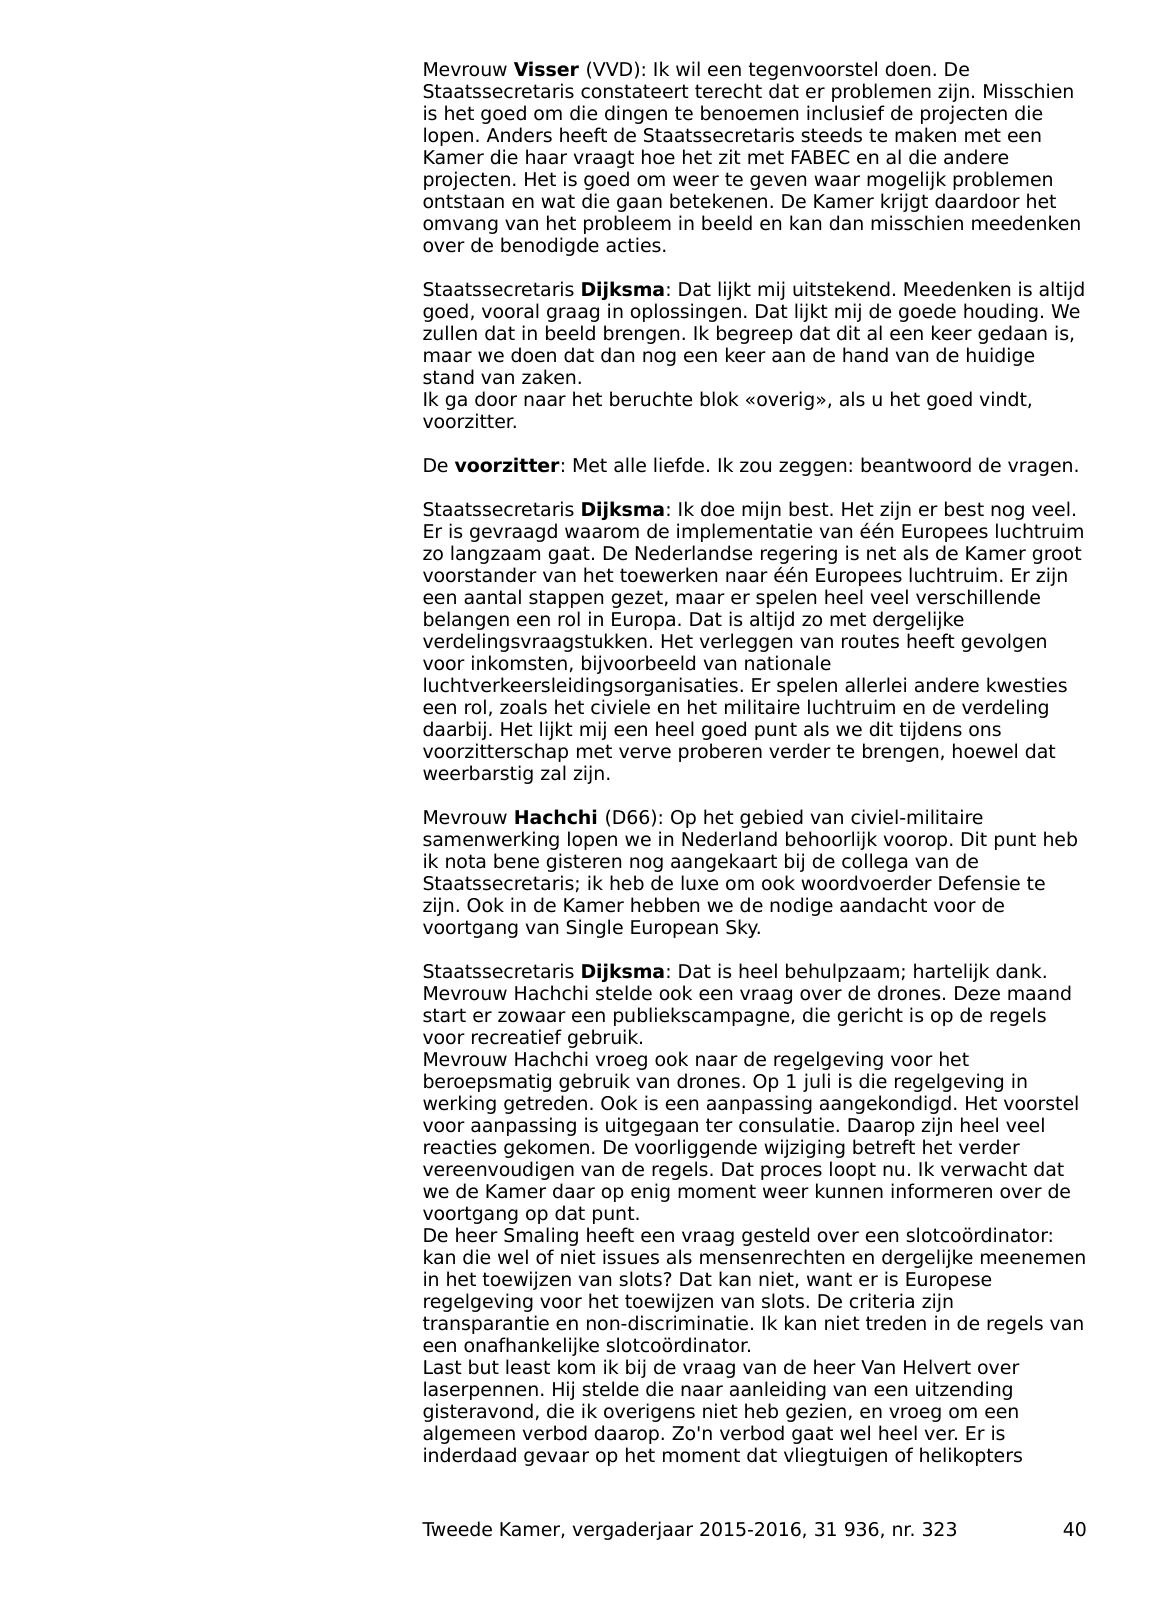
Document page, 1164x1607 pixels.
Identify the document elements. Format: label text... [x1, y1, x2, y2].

text Mevrouw Hachchi stelde ook een vraag over de drones. Deze maand start er zowaar een publiekscampagne, die gericht is op de regels voor recreatief gebruik. [422, 983, 1087, 1049]
text Staatssecretaris Dijksma: Dat is heel behulpzaam; hartelijk dank. [422, 961, 1087, 983]
text Last but least kom ik bij de vraag van de heer Van Helvert over laserpennen. Hij stelde die naar aanleiding van een uitzending gisteravond, die ik overigens niet heb gezien, en vroeg om een algemeen verbod daarop. Zo'n verbod gaat wel heel ver. Er is inderdaad gevaar op het moment dat vliegtuigen of helikopters [422, 1357, 1087, 1467]
text Staatssecretaris Dijksma: Dat lijkt mij uitstekend. Meedenken is altijd goed, vooral graag in oplossingen. Dat lijkt mij de goede houding. We zullen dat in beeld brengen. Ik begreep dat dit al een keer gedaan is, maar we doen dat dan nog een keer aan de hand van de huidige stand van zaken. [422, 279, 1087, 389]
text Staatssecretaris Dijksma: Ik doe mijn best. Het zijn er best nog veel. [422, 499, 1087, 521]
text Ik ga door naar het beruchte blok «overig», als u het goed vindt, voorzitter. [422, 389, 1087, 433]
text De heer Smaling heeft een vraag gesteld over een slotcoördinator: kan die wel of niet issues als mensenrechten en dergelijke meenemen in het toewijzen van slots? Dat kan niet, want er is Europese regelgeving voor het toewijzen van slots. De criteria zijn transparantie en non-discriminatie. Ik kan niet treden in de regels van een onafhankelijke slotcoördinator. [422, 1225, 1087, 1357]
text Mevrouw Hachchi vroeg ook naar de regelgeving voor het beroepsmatig gebruik van drones. Op 1 juli is die regelgeving in werking getreden. Ook is een aanpassing aangekondigd. Het voorstel voor aanpassing is uitgegaan ter consulatie. Daarop zijn heel veel reacties gekomen. De voorliggende wijziging betreft het verder vereenvoudigen van de regels. Dat proces loopt nu. Ik verwacht dat we de Kamer daar op enig moment weer kunnen informeren over de voortgang op dat punt. [422, 1049, 1087, 1225]
text Mevrouw Visser (VVD): Ik wil een tegenvoorstel doen. De Staatssecretaris constateert terecht dat er problemen zijn. Misschien is het goed om die dingen te benoemen inclusief de projecten die lopen. Anders heeft de Staatssecretaris steeds te maken met een Kamer die haar vraagt hoe het zit met FABEC en al die andere projecten. Het is goed om weer te geven waar mogelijk problemen ontstaan en wat die gaan betekenen. De Kamer krijgt daardoor het omvang van het probleem in beeld en kan dan misschien meedenken over de benodigde acties. [422, 59, 1087, 257]
text Mevrouw Hachchi (D66): Op het gebied van civiel-militaire samenwerking lopen we in Nederland behoorlijk voorop. Dit punt heb ik nota bene gisteren nog aangekaart bij de collega van de Staatssecretaris; ik heb de luxe om ook woordvoerder Defensie te zijn. Ook in de Kamer hebben we de nodige aandacht voor de voortgang van Single European Sky. [422, 807, 1087, 939]
text De voorzitter: Met alle liefde. Ik zou zeggen: beantwoord de vragen. [422, 455, 1087, 477]
text Er is gevraagd waarom de implementatie van één Europees luchtruim zo langzaam gaat. De Nederlandse regering is net als de Kamer groot voorstander van het toewerken naar één Europees luchtruim. Er zijn een aantal stappen gezet, maar er spelen heel veel verschillende belangen een rol in Europa. Dat is altijd zo met dergelijke verdelingsvraagstukken. Het verleggen van routes heeft gevolgen voor inkomsten, bijvoorbeeld van nationale luchtverkeersleidingsorganisaties. Er spelen allerlei andere kwesties een rol, zoals het civiele en het militaire luchtruim en de verdeling daarbij. Het lijkt mij een heel goed punt als we dit tijdens ons voorzitterschap met verve proberen verder te brengen, hoewel dat weerbarstig zal zijn. [422, 521, 1087, 785]
